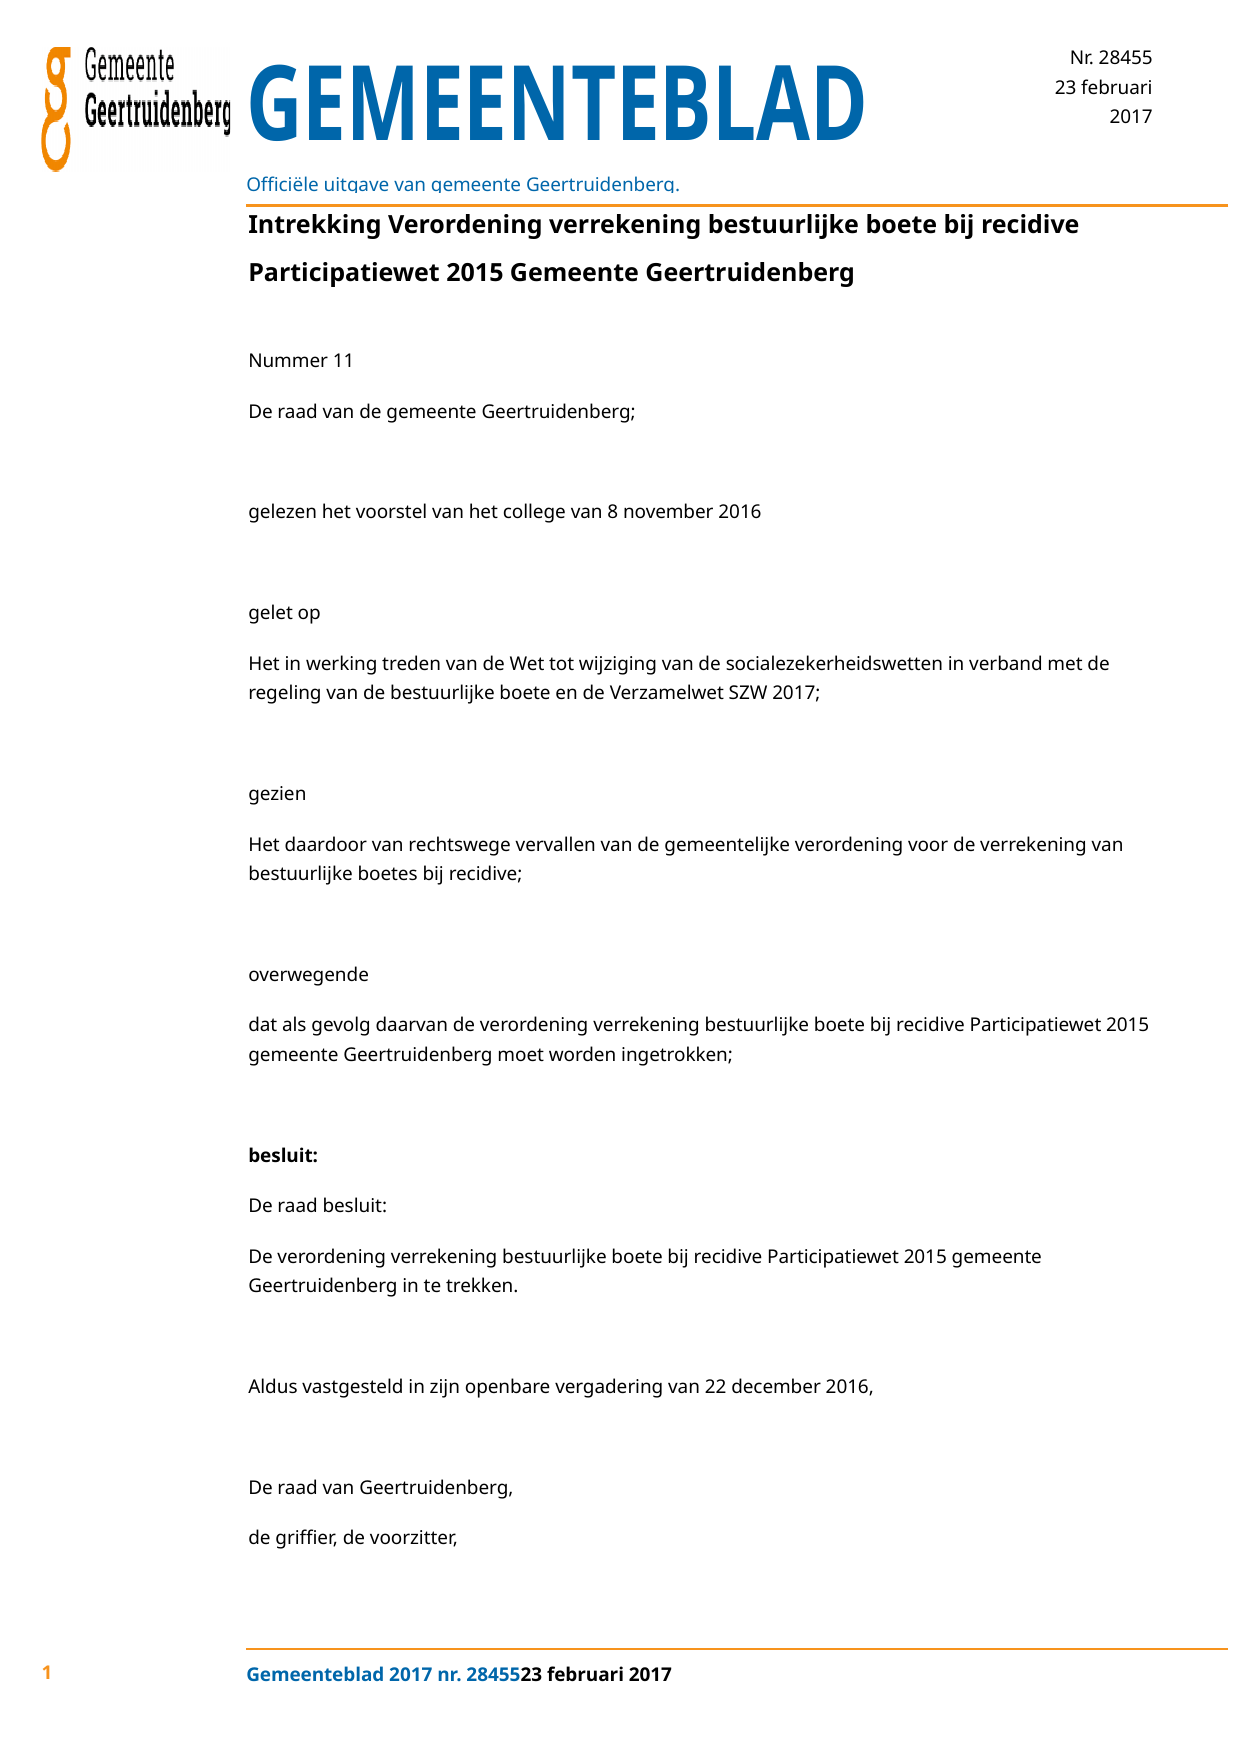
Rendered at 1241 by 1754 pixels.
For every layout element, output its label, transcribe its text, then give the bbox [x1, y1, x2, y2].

text gelet op [248, 599, 1152, 625]
text De raad besluit: [248, 1192, 1152, 1218]
text De verordening verrekening bestuurlijke boete bij recidive Participatiewet 2015 gemeente Geertruidenberg in te trekken. [248, 1243, 1152, 1298]
text De raad van de gemeente Geertruidenberg; [248, 398, 1152, 424]
text de griffier, de voorzitter, [248, 1524, 1152, 1550]
text besluit: [248, 1142, 1152, 1168]
text gezien [248, 780, 1152, 806]
text Het daardoor van rechtswege vervallen van de gemeentelijke verordening voor de verrekening van bestuurlijke boetes bij recidive; [248, 831, 1152, 886]
text Intrekking Verordening verrekening bestuurlijke boete bij recidive Participatiewet 2015 Gemeente Geertruidenberg [248, 207, 1152, 288]
text Aldus vastgesteld in zijn openbare vergadering van 22 december 2016, [248, 1373, 1152, 1399]
text overwegende [248, 961, 1152, 987]
text De raad van Geertruidenberg, [248, 1474, 1152, 1500]
text dat als gevolg daarvan de verordening verrekening bestuurlijke boete bij recidive Participatiewet 2015 gemeente Geertruidenberg moet worden ingetrokken; [248, 1012, 1152, 1067]
text gelezen het voorstel van het college van 8 november 2016 [248, 499, 1152, 524]
picture [41, 47, 231, 172]
text Nummer 11 [248, 347, 1152, 373]
text Het in werking treden van de Wet tot wijziging van de socialezekerheidswetten in verband met de regeling van de bestuurlijke boete en de Verzamelwet SZW 2017; [248, 650, 1152, 705]
